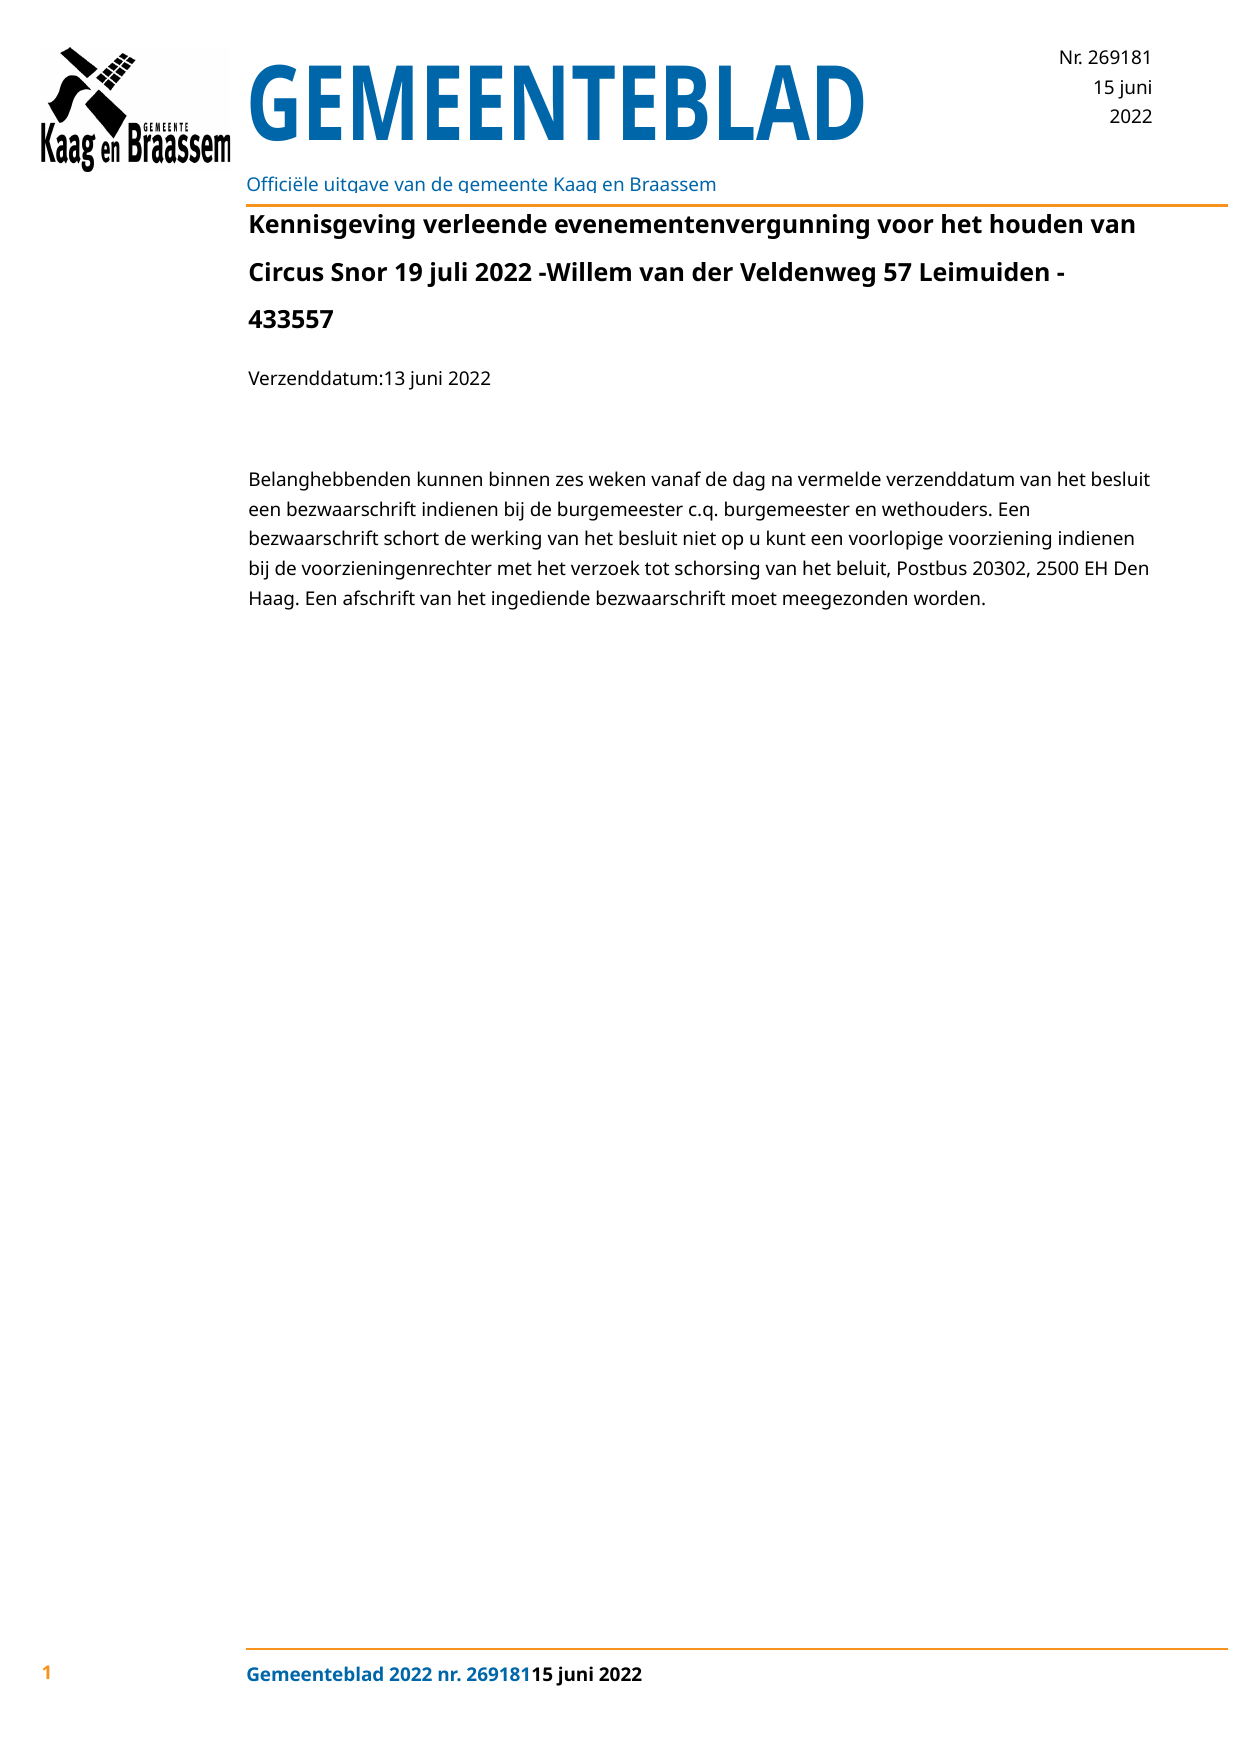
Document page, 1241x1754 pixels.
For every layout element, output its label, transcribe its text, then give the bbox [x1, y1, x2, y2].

text Verzenddatum:13 juni 2022 [248, 366, 1152, 391]
picture [41, 47, 231, 172]
text Kennisgeving verleende evenementenvergunning voor het houden van Circus Snor 19 juli 2022 -Willem van der Veldenweg 57 Leimuiden - 433557 [248, 207, 1152, 336]
text Belanghebbenden kunnen binnen zes weken vanaf de dag na vermelde verzenddatum van het besluit een bezwaarschrift indienen bij de burgemeester c.q. burgemeester en wethouders. Een bezwaarschrift schort de werking van het besluit niet op u kunt een voorlopige voorziening indienen bij de voorzieningenrechter met het verzoek tot schorsing van het beluit, Postbus 20302, 2500 EH Den Haag. Een afschrift van het ingediende bezwaarschrift moet meegezonden worden. [248, 466, 1152, 610]
